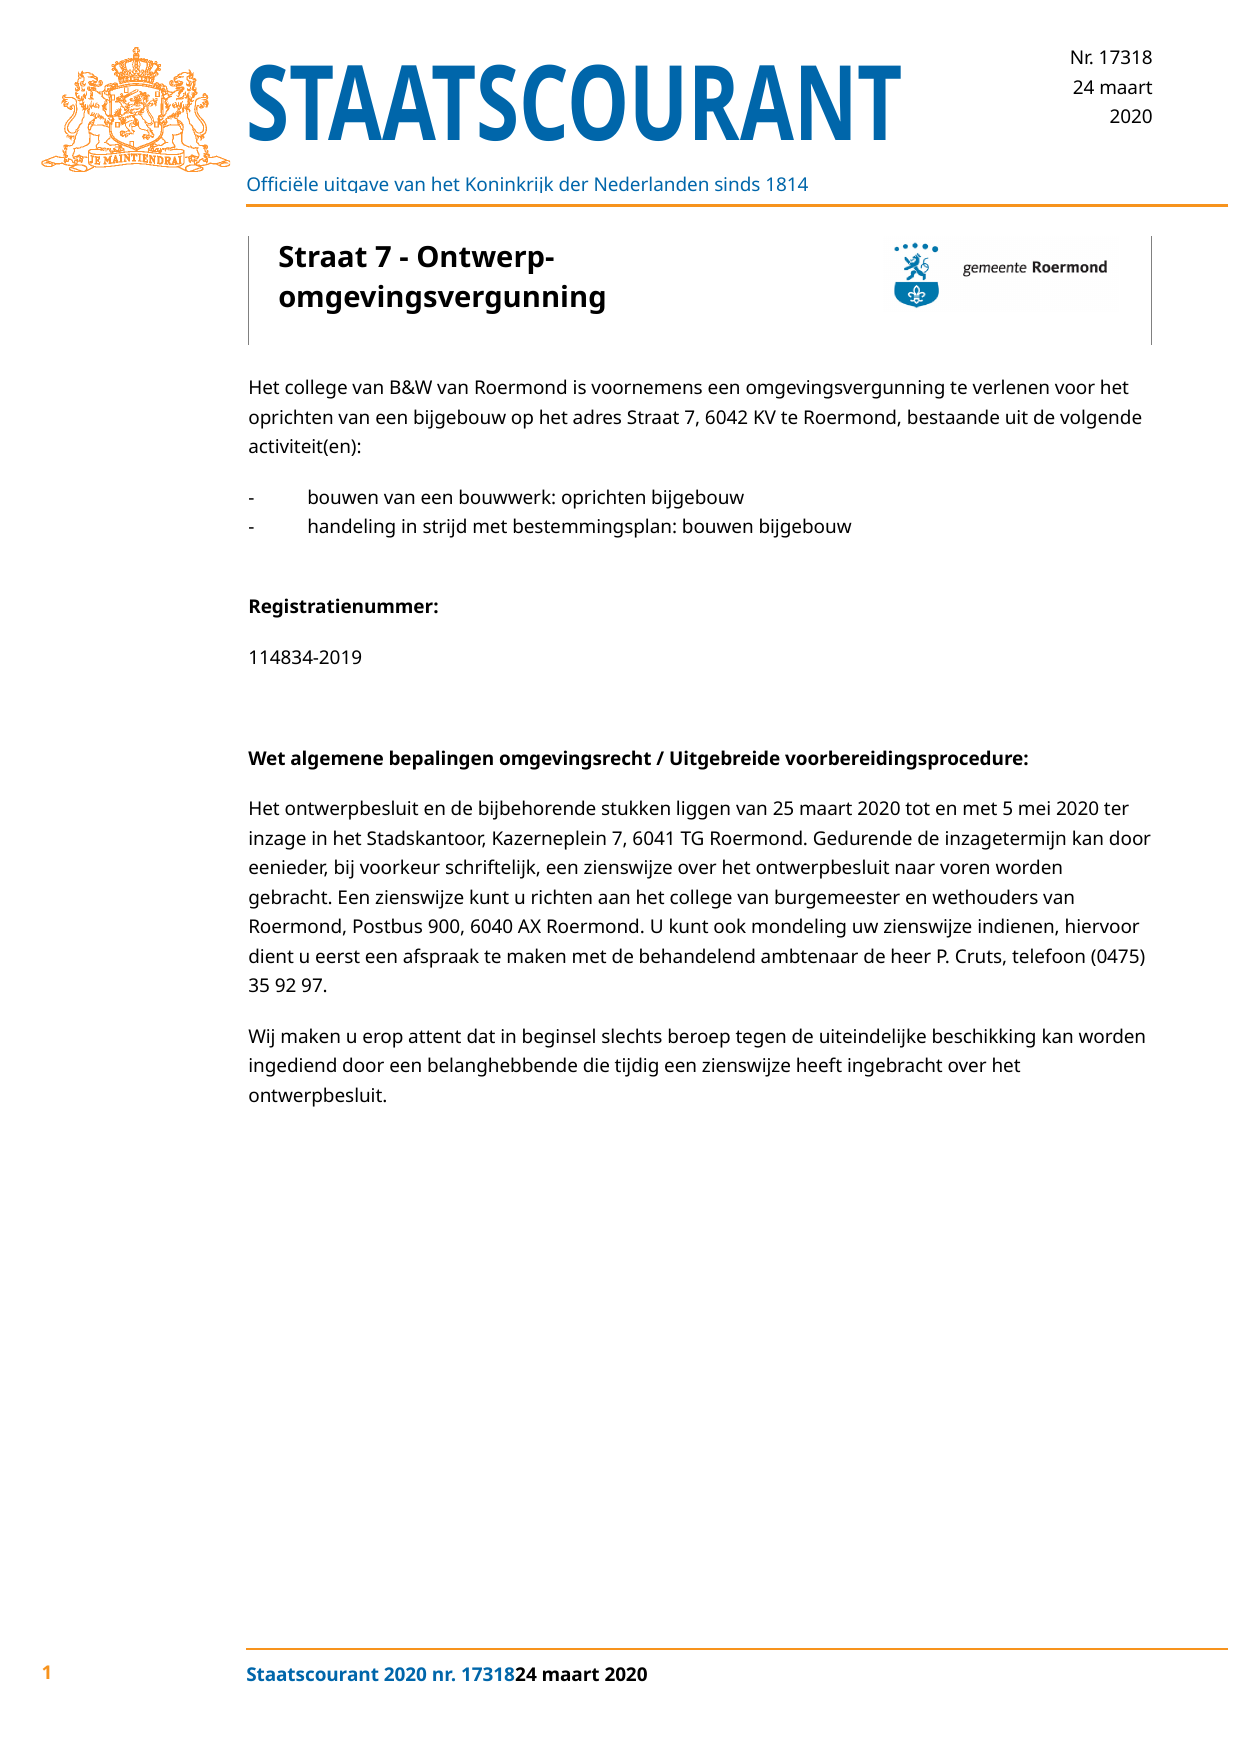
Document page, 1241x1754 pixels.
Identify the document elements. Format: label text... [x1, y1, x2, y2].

text 114834-2019 [248, 644, 1152, 669]
text Het ontwerpbesluit en de bijbehorende stukken liggen van 25 maart 2020 tot en met 5 mei 2020 ter inzage in het Stadskantoor, Kazerneplein 7, 6041 TG Roermond. Gedurende de inzagetermijn kan door eenieder, bij voorkeur schriftelijk, een zienswijze over het ontwerpbesluit naar voren worden gebracht. Een zienswijze kunt u richten aan het college van burgemeester en wethouders van Roermond, Postbus 900, 6040 AX Roermond. U kunt ook mondeling uw zienswijze indienen, hiervoor dient u eerst een afspraak te maken met de behandelend ambtenaar de heer P. Cruts, telefoon (0475) 35 92 97. [248, 795, 1152, 998]
text Registratienummer: [248, 593, 1152, 619]
list bouwen van een bouwwerk: oprichten bijgebouw [248, 484, 1152, 509]
table_header [850, 236, 1151, 345]
picture [41, 47, 231, 172]
list handeling in strijd met bestemmingsplan: bouwen bijgebouw [248, 513, 1152, 539]
picture [882, 236, 1119, 312]
text Wet algemene bepalingen omgevingsrecht / Uitgebreide voorbereidingsprocedure: [248, 745, 1152, 770]
text Wij maken u erop attent dat in beginsel slechts beroep tegen de uiteindelijke beschikking kan worden ingediend door een belanghebbende die tijdig een zienswijze heeft ingebracht over het ontwerpbesluit. [248, 1023, 1152, 1108]
table_header Straat 7 - Ontwerp-omgevingsvergunning [249, 236, 850, 345]
text Het college van B&W van Roermond is voornemens een omgevingsvergunning te verlenen voor het oprichten van een bijgebouw op het adres Straat 7, 6042 KV te Roermond, bestaande uit de volgende activiteit(en): [248, 374, 1152, 459]
